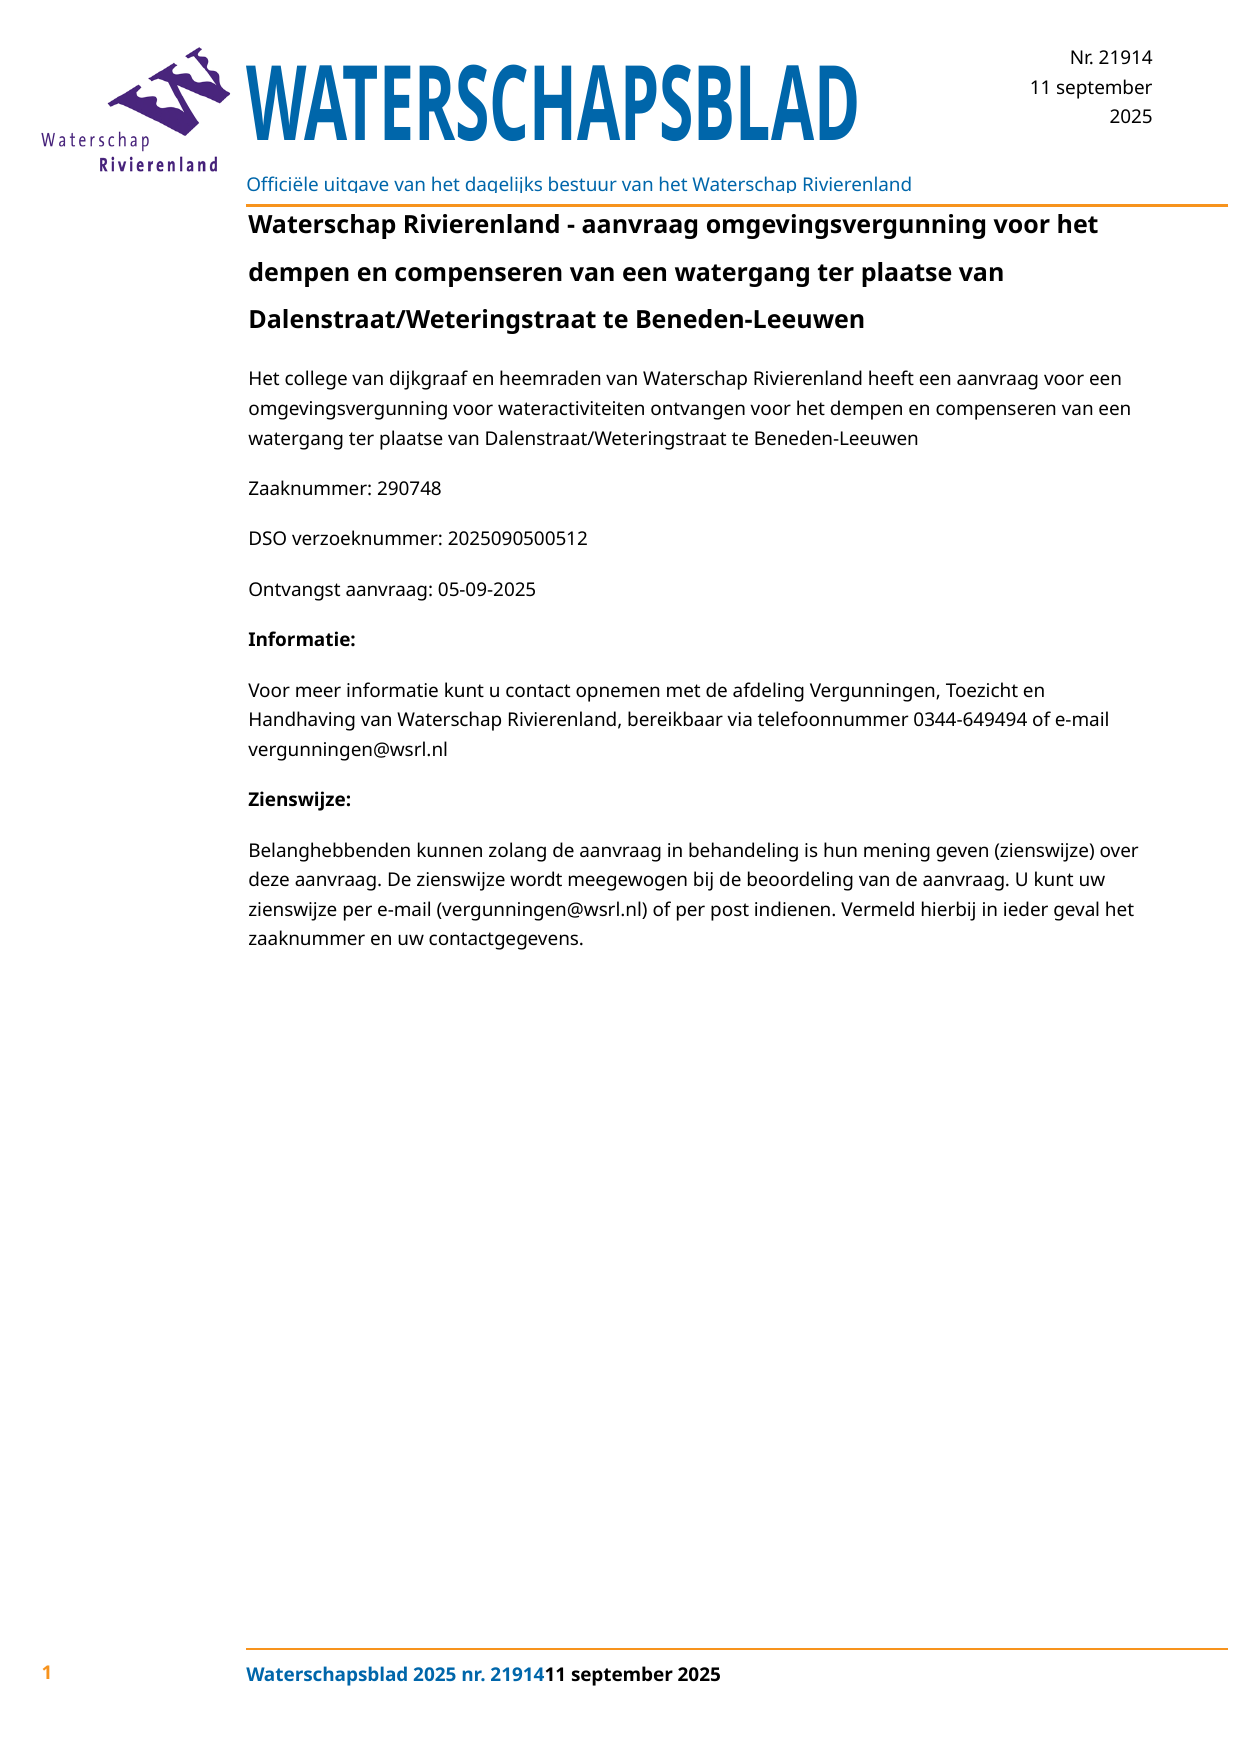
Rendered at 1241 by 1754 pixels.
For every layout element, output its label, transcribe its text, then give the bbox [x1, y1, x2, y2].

text DSO verzoeknummer: 2025090500512 [248, 526, 1152, 551]
text Waterschap Rivierenland - aanvraag omgevingsvergunning voor het dempen en compenseren van een watergang ter plaatse van Dalenstraat/Weteringstraat te Beneden-Leeuwen [248, 207, 1152, 336]
text Ontvangst aanvraag: 05-09-2025 [248, 576, 1152, 602]
text Informatie: [248, 626, 1152, 652]
picture [41, 47, 231, 172]
text Belanghebbenden kunnen zolang de aanvraag in behandeling is hun mening geven (zienswijze) over deze aanvraag. De zienswijze wordt meegewogen bij de beoordeling van de aanvraag. U kunt uw zienswijze per e-mail (vergunningen@wsrl.nl) of per post indienen. Vermeld hierbij in ieder geval het zaaknummer en uw contactgegevens. [248, 837, 1152, 951]
text Zaaknummer: 290748 [248, 475, 1152, 501]
text Het college van dijkgraaf en heemraden van Waterschap Rivierenland heeft een aanvraag voor een omgevingsvergunning voor wateractiviteiten ontvangen voor het dempen en compenseren van een watergang ter plaatse van Dalenstraat/Weteringstraat te Beneden-Leeuwen [248, 366, 1152, 450]
text Voor meer informatie kunt u contact opnemen met de afdeling Vergunningen, Toezicht en Handhaving van Waterschap Rivierenland, bereikbaar via telefoonnummer 0344-649494 of e-mail vergunningen@wsrl.nl [248, 677, 1152, 762]
text Zienswijze: [248, 786, 1152, 812]
